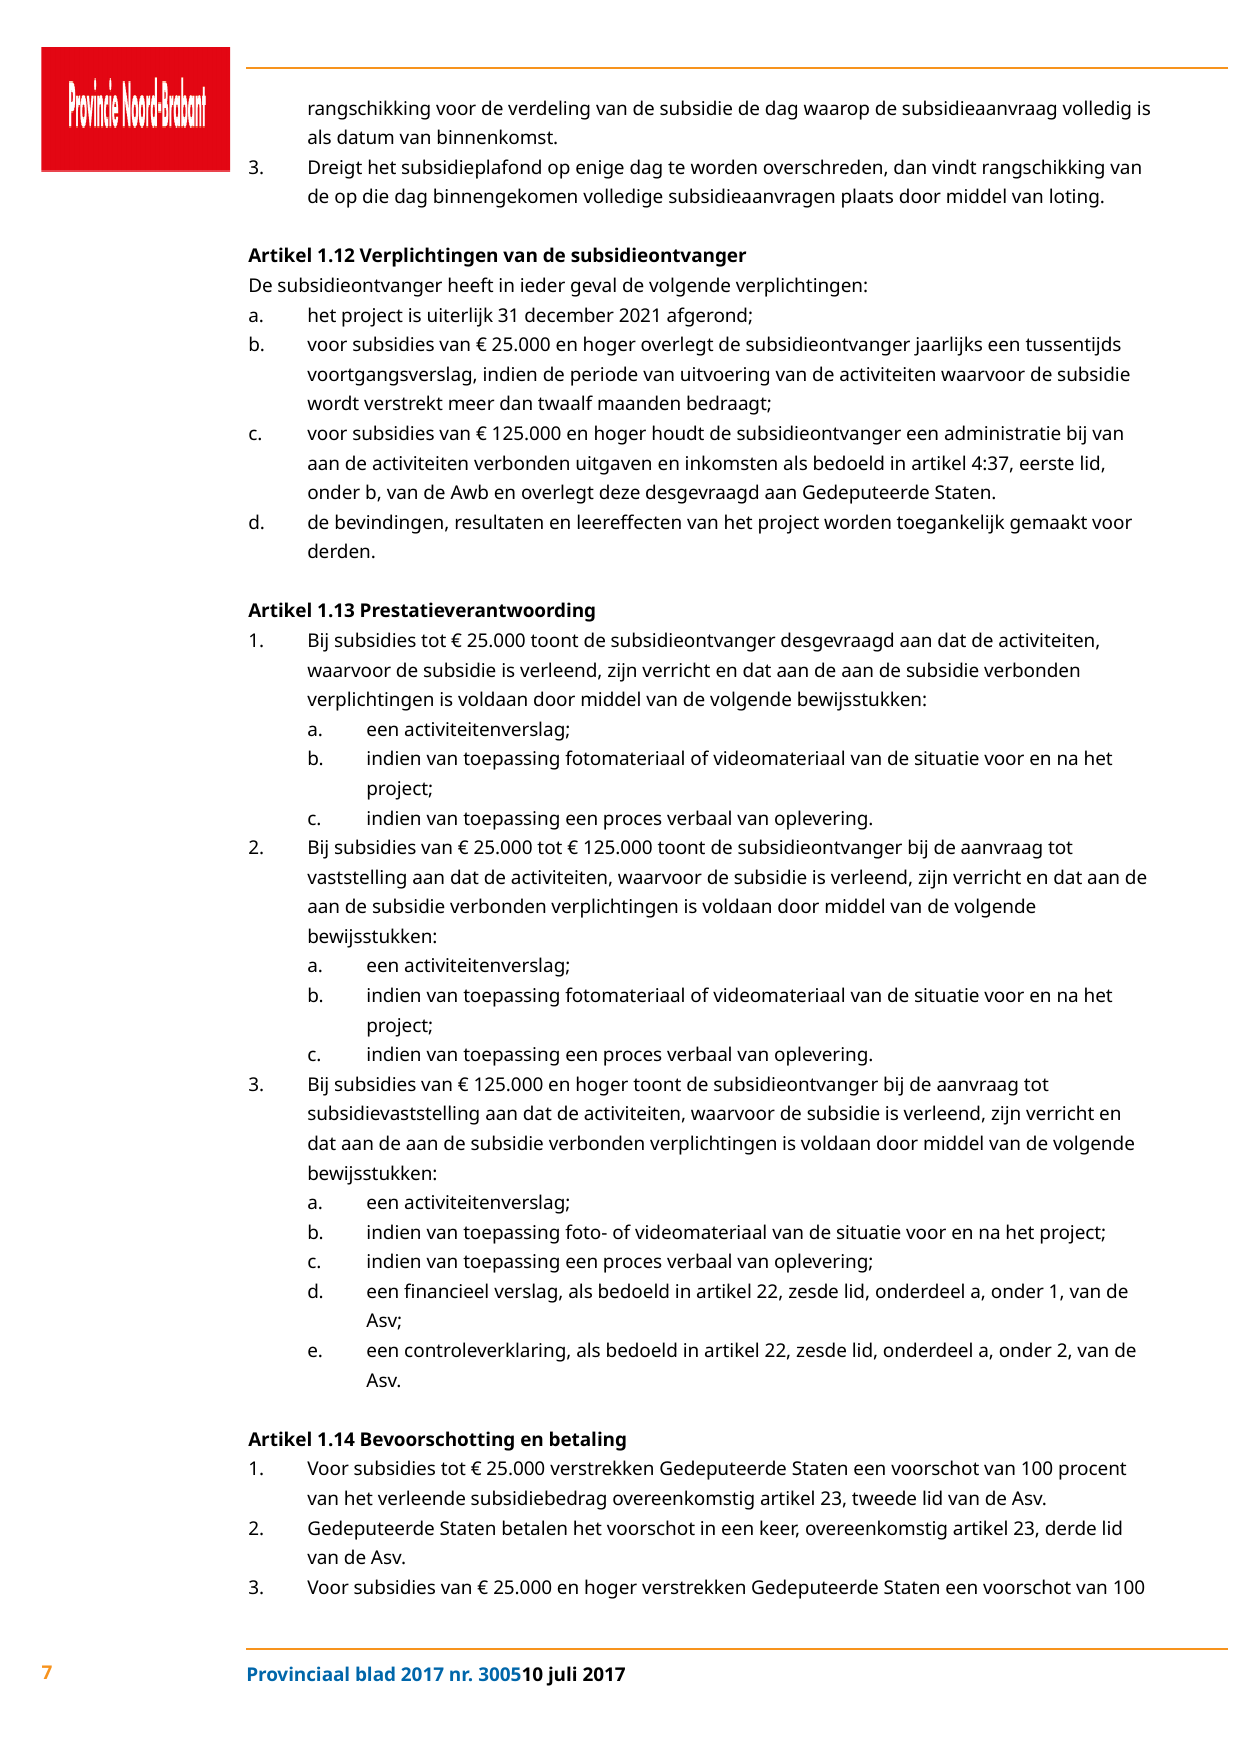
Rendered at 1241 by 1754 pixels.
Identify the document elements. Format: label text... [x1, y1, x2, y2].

list Bij subsidies van € 125.000 en hoger toont de subsidieontvanger bij de aanvraag tot subsidievaststelling aan dat de activiteiten, waarvoor de subsidie is verleend, zijn verricht en dat aan de aan de subsidie verbonden verplichtingen is voldaan door middel van de volgende bewijsstukken: [248, 1071, 1152, 1186]
picture [41, 47, 231, 172]
list Voor subsidies van € 25.000 en hoger verstrekken Gedeputeerde Staten een voorschot van 100 [248, 1574, 1152, 1600]
list rangschikking voor de verdeling van de subsidie de dag waarop de subsidieaanvraag volledig is als datum van binnenkomst. [248, 95, 1152, 150]
list Gedeputeerde Staten betalen het voorschot in een keer, overeenkomstig artikel 23, derde lid van de Asv. [248, 1515, 1152, 1570]
list de bevindingen, resultaten en leereffecten van het project worden toegankelijk gemaakt voor derden. [248, 509, 1152, 564]
text Artikel 1.12 Verplichtingen van de subsidieontvanger [248, 243, 1152, 268]
list indien van toepassing fotomateriaal of videomateriaal van de situatie voor en na het project; [307, 982, 1152, 1038]
list Voor subsidies tot € 25.000 verstrekken Gedeputeerde Staten een voorschot van 100 procent van het verleende subsidiebedrag overeenkomstig artikel 23, tweede lid van de Asv. [248, 1456, 1152, 1511]
text Artikel 1.13 Prestatieverantwoording [248, 598, 1152, 623]
list indien van toepassing een proces verbaal van oplevering. [307, 1041, 1152, 1067]
list indien van toepassing foto- of videomateriaal van de situatie voor en na het project; [307, 1219, 1152, 1245]
list voor subsidies van € 125.000 en hoger houdt de subsidieontvanger een administratie bij van aan de activiteiten verbonden uitgaven en inkomsten als bedoeld in artikel 4:37, eerste lid, onder b, van de Awb en overlegt deze desgevraagd aan Gedeputeerde Staten. [248, 420, 1152, 505]
list Dreigt het subsidieplafond op enige dag te worden overschreden, dan vindt rangschikking van de op die dag binnengekomen volledige subsidieaanvragen plaats door middel van loting. [248, 154, 1152, 209]
list Bij subsidies tot € 25.000 toont de subsidieontvanger desgevraagd aan dat de activiteiten, waarvoor de subsidie is verleend, zijn verricht en dat aan de aan de subsidie verbonden verplichtingen is voldaan door middel van de volgende bewijsstukken: [248, 627, 1152, 712]
list indien van toepassing een proces verbaal van oplevering. [307, 805, 1152, 831]
text Artikel 1.14 Bevoorschotting en betaling [248, 1426, 1152, 1452]
list het project is uiterlijk 31 december 2021 afgerond; [248, 302, 1152, 328]
text De subsidieontvanger heeft in ieder geval de volgende verplichtingen: [248, 272, 1152, 298]
list een activiteitenverslag; [307, 953, 1152, 978]
list een activiteitenverslag; [307, 1189, 1152, 1215]
list voor subsidies van € 25.000 en hoger overlegt de subsidieontvanger jaarlijks een tussentijds voortgangsverslag, indien de periode van uitvoering van de activiteiten waarvoor de subsidie wordt verstrekt meer dan twaalf maanden bedraagt; [248, 331, 1152, 416]
list Bij subsidies van € 25.000 tot € 125.000 toont de subsidieontvanger bij de aanvraag tot vaststelling aan dat de activiteiten, waarvoor de subsidie is verleend, zijn verricht en dat aan de aan de subsidie verbonden verplichtingen is voldaan door middel van de volgende bewijsstukken: [248, 834, 1152, 949]
list een activiteitenverslag; [307, 716, 1152, 742]
list indien van toepassing fotomateriaal of videomateriaal van de situatie voor en na het project; [307, 746, 1152, 801]
list een financieel verslag, als bedoeld in artikel 22, zesde lid, onderdeel a, onder 1, van de Asv; [307, 1278, 1152, 1333]
list een controleverklaring, als bedoeld in artikel 22, zesde lid, onderdeel a, onder 2, van de Asv. [307, 1337, 1152, 1393]
list indien van toepassing een proces verbaal van oplevering; [307, 1248, 1152, 1274]
